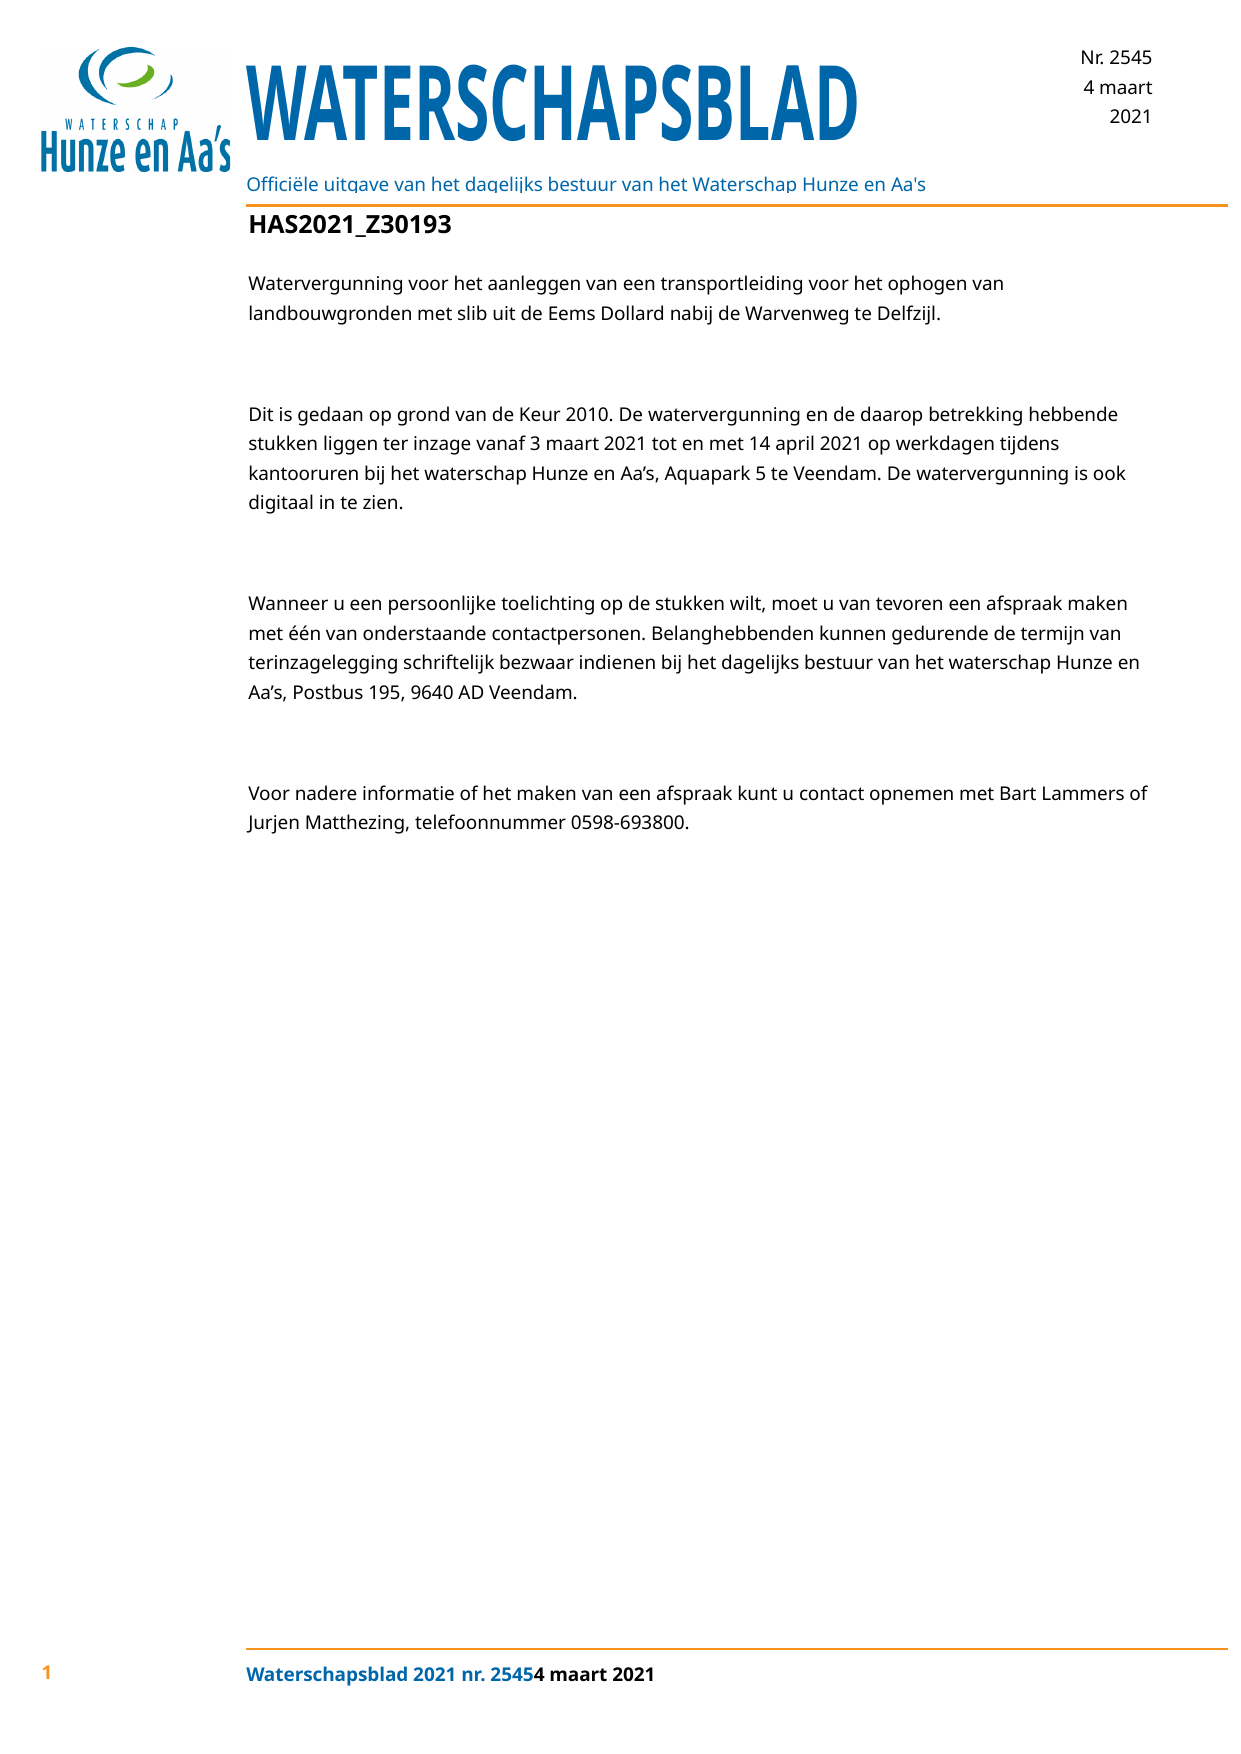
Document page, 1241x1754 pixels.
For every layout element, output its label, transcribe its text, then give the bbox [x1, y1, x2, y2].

picture [183, 163, 191, 172]
text Wanneer u een persoonlijke toelichting op de stukken wilt, moet u van tevoren een afspraak maken met één van onderstaande contactpersonen. Belanghebbenden kunnen gedurende de termijn van terinzagelegging schriftelijk bezwaar indienen bij het dagelijks bestuur van het waterschap Hunze en Aa’s, Postbus 195, 9640 AD Veendam. [248, 590, 1152, 705]
picture [41, 47, 231, 172]
text Voor nadere informatie of het maken van een afspraak kunt u contact opnemen met Bart Lammers of Jurjen Matthezing, telefoonnummer 0598-693800. [248, 780, 1152, 835]
text HAS2021_Z30193 [248, 207, 1152, 241]
text Dit is gedaan op grond van de Keur 2010. De watervergunning en de daarop betrekking hebbende stukken liggen ter inzage vanaf 3 maart 2021 tot en met 14 april 2021 op werkdagen tijdens kantooruren bij het waterschap Hunze en Aa’s, Aquapark 5 te Veendam. De watervergunning is ook digitaal in te zien. [248, 401, 1152, 515]
text Watervergunning voor het aanleggen van een transportleiding voor het ophogen van landbouwgronden met slib uit de Eems Dollard nabij de Warvenweg te Delfzijl. [248, 270, 1152, 326]
picture [226, 145, 231, 156]
picture [47, 154, 51, 172]
